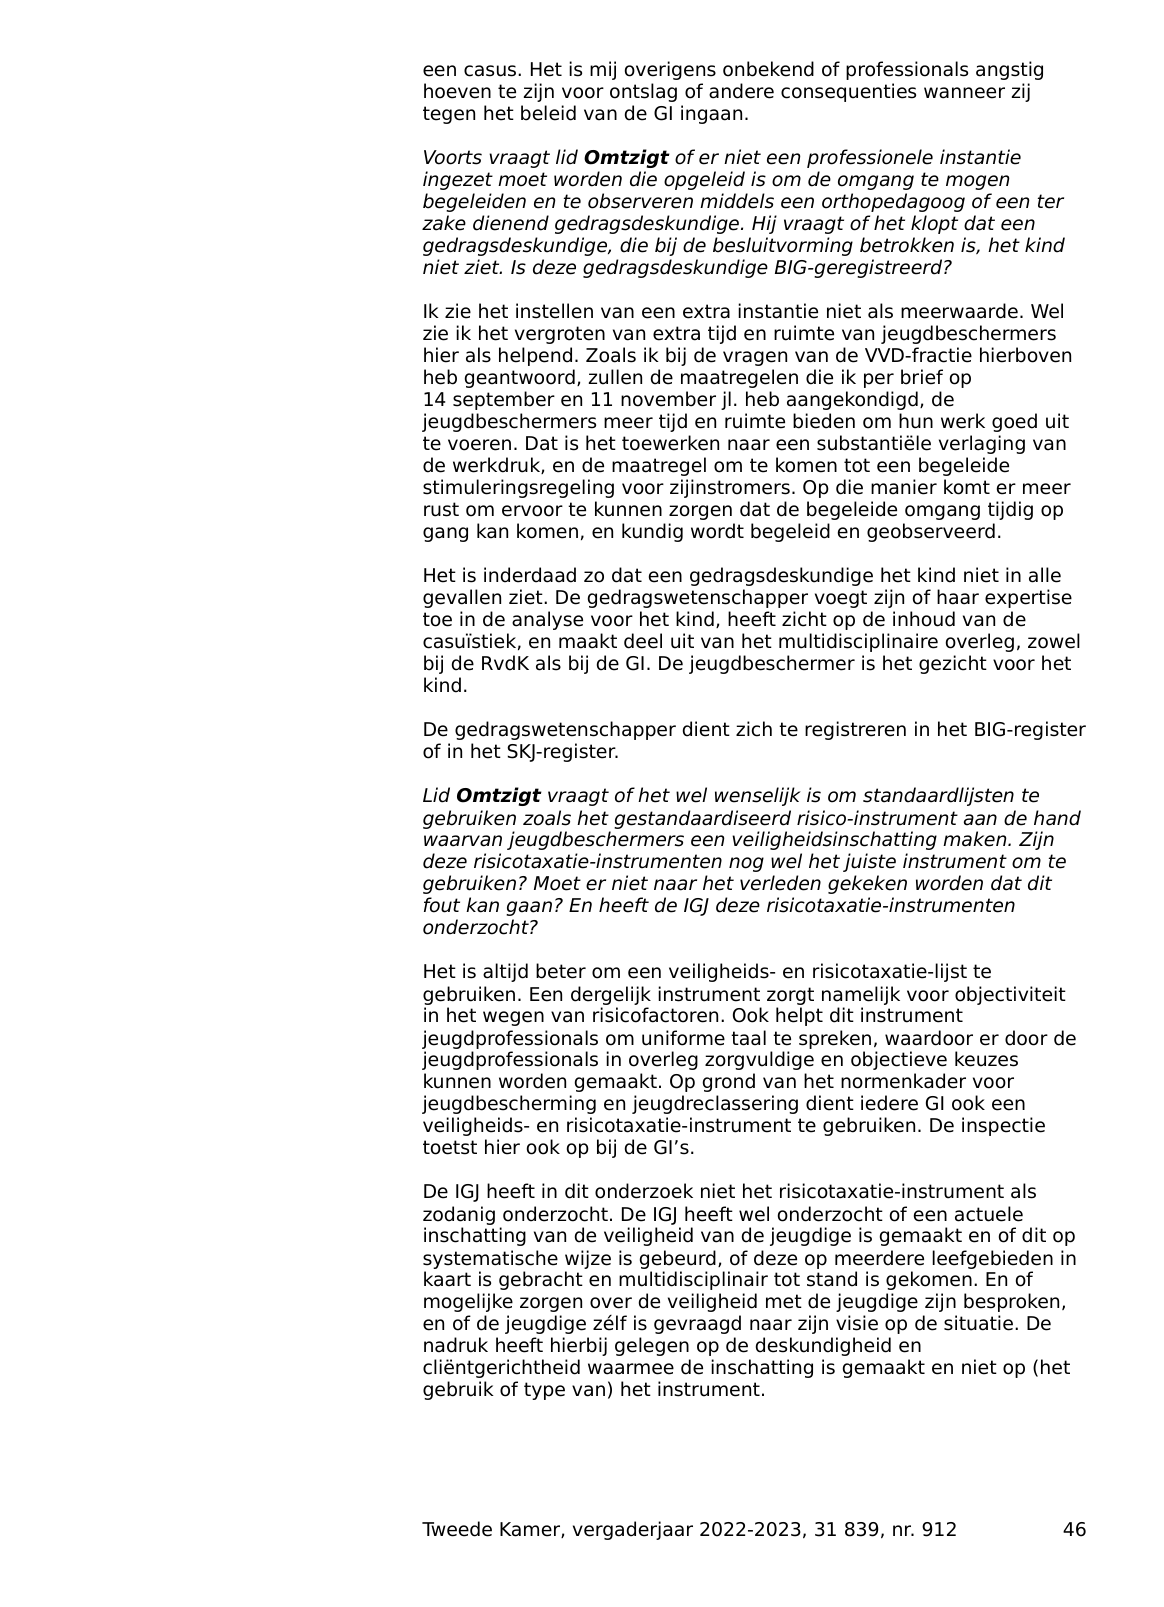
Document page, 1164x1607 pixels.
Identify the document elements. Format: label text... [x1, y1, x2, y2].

text De gedragswetenschapper dient zich te registreren in het BIG-register of in het SKJ-register. [422, 719, 1087, 763]
text Het is altijd beter om een veiligheids- en risicotaxatie-lijst te gebruiken. Een dergelijk instrument zorgt namelijk voor objectiviteit in het wegen van risicofactoren. Ook helpt dit instrument jeugdprofessionals om uniforme taal te spreken, waardoor er door de jeugdprofessionals in overleg zorgvuldige en objectieve keuzes kunnen worden gemaakt. Op grond van het normenkader voor jeugdbescherming en jeugdreclassering dient iedere GI ook een veiligheids- en risicotaxatie-instrument te gebruiken. De inspectie toetst hier ook op bij de GI’s. [422, 961, 1087, 1159]
text een casus. Het is mij overigens onbekend of professionals angstig hoeven te zijn voor ontslag of andere consequenties wanneer zij tegen het beleid van de GI ingaan. [422, 59, 1087, 125]
text Het is inderdaad zo dat een gedragsdeskundige het kind niet in alle gevallen ziet. De gedragswetenschapper voegt zijn of haar expertise toe in de analyse voor het kind, heeft zicht op de inhoud van de casuïstiek, en maakt deel uit van het multidisciplinaire overleg, zowel bij de RvdK als bij de GI. De jeugdbeschermer is het gezicht voor het kind. [422, 565, 1087, 697]
text De IGJ heeft in dit onderzoek niet het risicotaxatie-instrument als zodanig onderzocht. De IGJ heeft wel onderzocht of een actuele inschatting van de veiligheid van de jeugdige is gemaakt en of dit op systematische wijze is gebeurd, of deze op meerdere leefgebieden in kaart is gebracht en multidisciplinair tot stand is gekomen. En of mogelijke zorgen over de veiligheid met de jeugdige zijn besproken, en of de jeugdige zélf is gevraagd naar zijn visie op de situatie. De nadruk heeft hierbij gelegen op de deskundigheid en cliëntgerichtheid waarmee de inschatting is gemaakt en niet op (het gebruik of type van) het instrument. [422, 1181, 1087, 1401]
text Ik zie het instellen van een extra instantie niet als meerwaarde. Wel zie ik het vergroten van extra tijd en ruimte van jeugdbeschermers hier als helpend. Zoals ik bij de vragen van de VVD-fractie hierboven heb geantwoord, zullen de maatregelen die ik per brief op 14 september en 11 november jl. heb aangekondigd, de jeugdbeschermers meer tijd en ruimte bieden om hun werk goed uit te voeren. Dat is het toewerken naar een substantiële verlaging van de werkdruk, en de maatregel om te komen tot een begeleide stimuleringsregeling voor zijinstromers. Op die manier komt er meer rust om ervoor te kunnen zorgen dat de begeleide omgang tijdig op gang kan komen, en kundig wordt begeleid en geobserveerd. [422, 301, 1087, 543]
text Voorts vraagt lid Omtzigt of er niet een professionele instantie ingezet moet worden die opgeleid is om de omgang te mogen begeleiden en te observeren middels een orthopedagoog of een ter zake dienend gedragsdeskundige. Hij vraagt of het klopt dat een gedragsdeskundige, die bij de besluitvorming betrokken is, het kind niet ziet. Is deze gedragsdeskundige BIG-geregistreerd? [422, 147, 1087, 279]
text Lid Omtzigt vraagt of het wel wenselijk is om standaardlijsten te gebruiken zoals het gestandaardiseerd risico-instrument aan de hand waarvan jeugdbeschermers een veiligheidsinschatting maken. Zijn deze risicotaxatie-instrumenten nog wel het juiste instrument om te gebruiken? Moet er niet naar het verleden gekeken worden dat dit fout kan gaan? En heeft de IGJ deze risicotaxatie-instrumenten onderzocht? [422, 785, 1087, 939]
